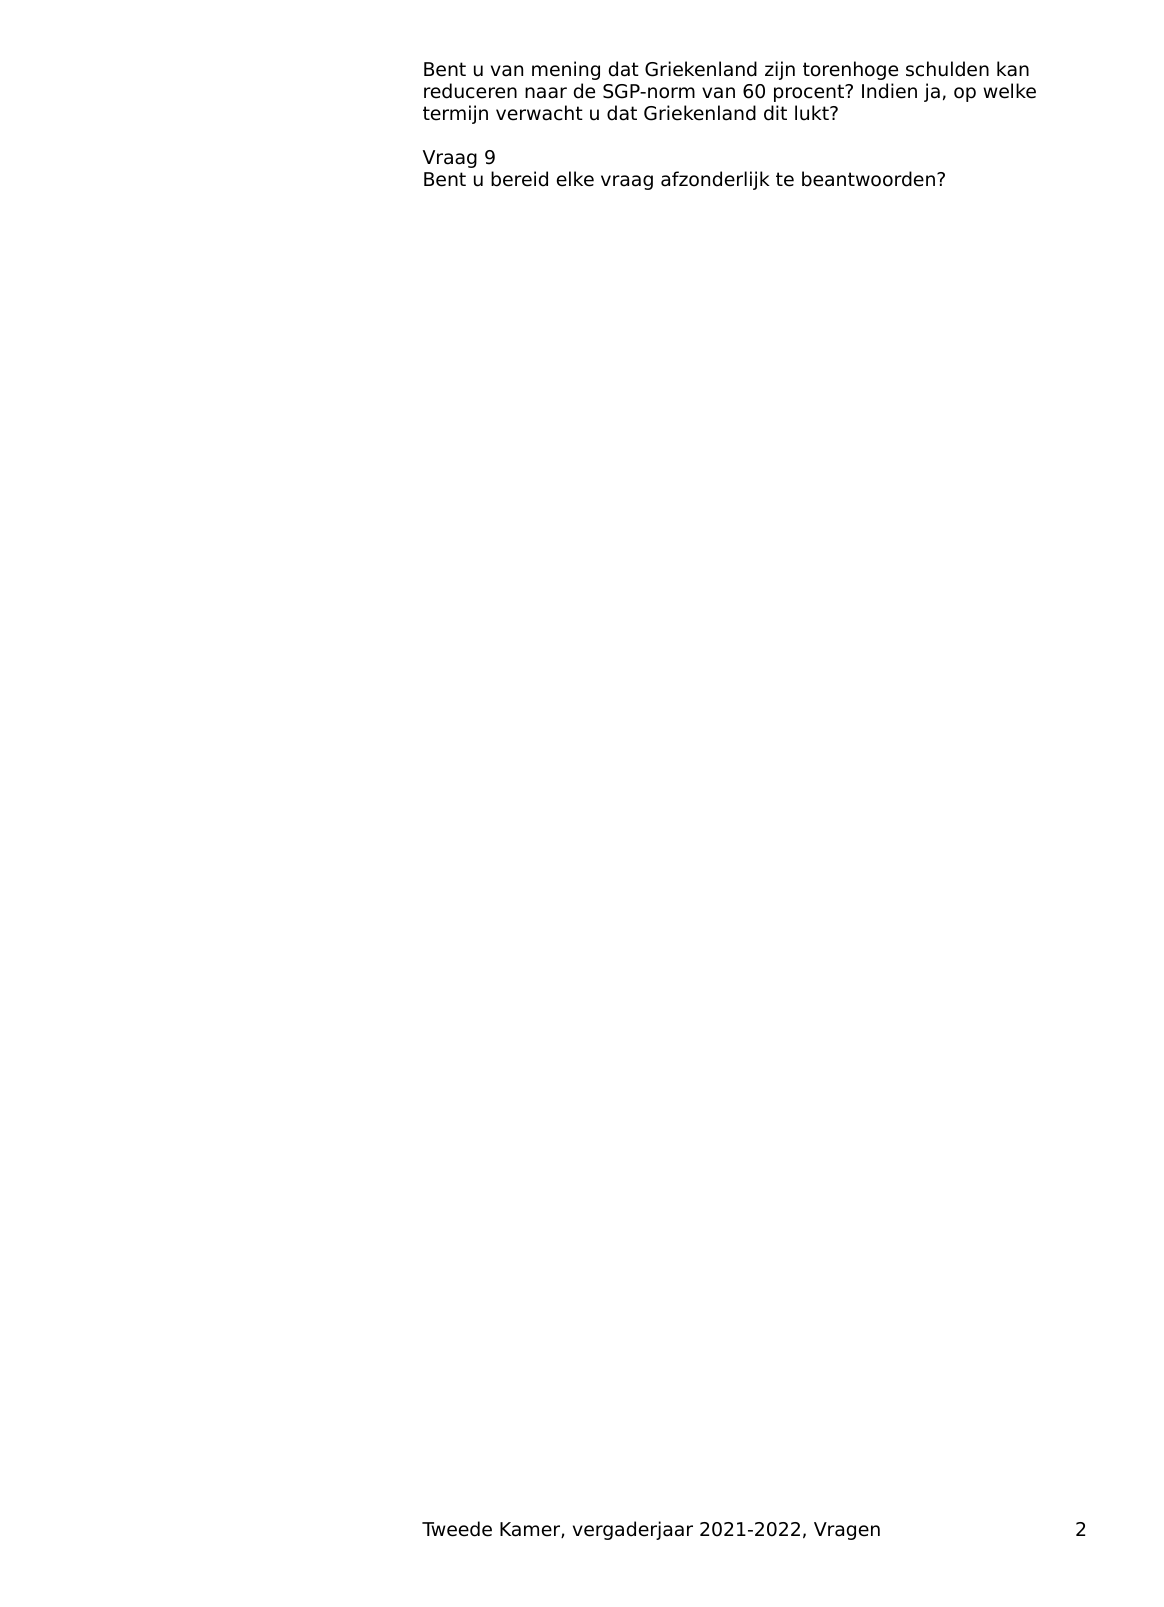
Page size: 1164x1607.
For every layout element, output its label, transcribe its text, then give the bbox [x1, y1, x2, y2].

text Bent u van mening dat Griekenland zijn torenhoge schulden kan reduceren naar de SGP-norm van 60 procent? Indien ja, op welke termijn verwacht u dat Griekenland dit lukt? [422, 59, 1087, 125]
text Bent u bereid elke vraag afzonderlijk te beantwoorden? [422, 169, 1087, 191]
text Vraag 9 [422, 147, 1087, 169]
